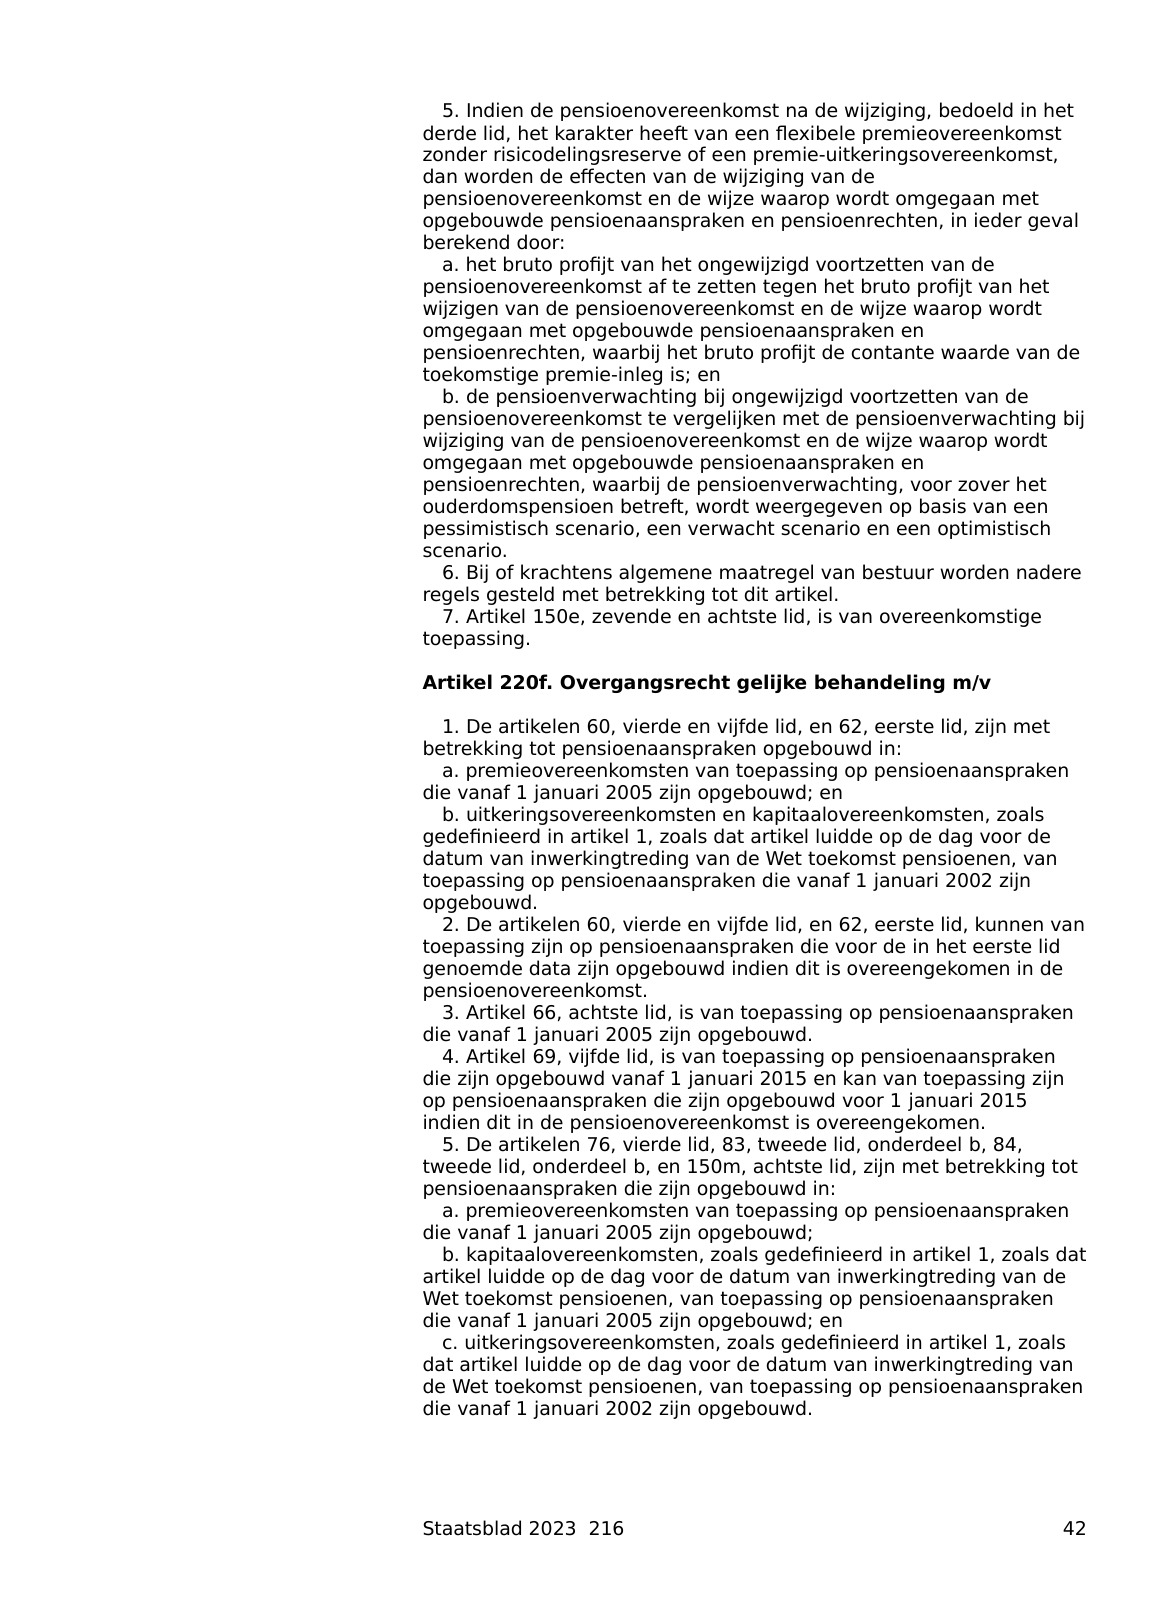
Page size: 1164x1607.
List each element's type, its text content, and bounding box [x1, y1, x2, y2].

text 1. De artikelen 60, vierde en vijfde lid, en 62, eerste lid, zijn met betrekking tot pensioenaanspraken opgebouwd in: [422, 716, 1087, 760]
text a. premieovereenkomsten van toepassing op pensioenaanspraken die vanaf 1 januari 2005 zijn opgebouwd; [422, 1200, 1087, 1244]
text 5. Indien de pensioenovereenkomst na de wijziging, bedoeld in het derde lid, het karakter heeft van een flexibele premieovereenkomst zonder risicodelingsreserve of een premie-uitkeringsovereenkomst, dan worden de effecten van de wijziging van de pensioenovereenkomst en de wijze waarop wordt omgegaan met opgebouwde pensioenaanspraken en pensioenrechten, in ieder geval berekend door: [422, 100, 1087, 254]
text c. uitkeringsovereenkomsten, zoals gedefinieerd in artikel 1, zoals dat artikel luidde op de dag voor de datum van inwerkingtreding van de Wet toekomst pensioenen, van toepassing op pensioenaanspraken die vanaf 1 januari 2002 zijn opgebouwd. [422, 1332, 1087, 1419]
text 6. Bij of krachtens algemene maatregel van bestuur worden nadere regels gesteld met betrekking tot dit artikel. [422, 562, 1087, 606]
text b. de pensioenverwachting bij ongewijzigd voortzetten van de pensioenovereenkomst te vergelijken met de pensioenverwachting bij wijziging van de pensioenovereenkomst en de wijze waarop wordt omgegaan met opgebouwde pensioenaanspraken en pensioenrechten, waarbij de pensioenverwachting, voor zover het ouderdomspensioen betreft, wordt weergegeven op basis van een pessimistisch scenario, een verwacht scenario en een optimistisch scenario. [422, 386, 1087, 562]
text a. het bruto profijt van het ongewijzigd voortzetten van de pensioenovereenkomst af te zetten tegen het bruto profijt van het wijzigen van de pensioenovereenkomst en de wijze waarop wordt omgegaan met opgebouwde pensioenaanspraken en pensioenrechten, waarbij het bruto profijt de contante waarde van de toekomstige premie-inleg is; en [422, 254, 1087, 386]
text a. premieovereenkomsten van toepassing op pensioenaanspraken die vanaf 1 januari 2005 zijn opgebouwd; en [422, 760, 1087, 804]
text 4. Artikel 69, vijfde lid, is van toepassing op pensioenaanspraken die zijn opgebouwd vanaf 1 januari 2015 en kan van toepassing zijn op pensioenaanspraken die zijn opgebouwd voor 1 januari 2015 indien dit in de pensioenovereenkomst is overeengekomen. [422, 1046, 1087, 1134]
text 7. Artikel 150e, zevende en achtste lid, is van overeenkomstige toepassing. [422, 606, 1087, 650]
text 2. De artikelen 60, vierde en vijfde lid, en 62, eerste lid, kunnen van toepassing zijn op pensioenaanspraken die voor de in het eerste lid genoemde data zijn opgebouwd indien dit is overeengekomen in de pensioenovereenkomst. [422, 914, 1087, 1002]
text 3. Artikel 66, achtste lid, is van toepassing op pensioenaanspraken die vanaf 1 januari 2005 zijn opgebouwd. [422, 1002, 1087, 1046]
subtitle Artikel 220f. Overgangsrecht gelijke behandeling m/v [422, 672, 1087, 694]
text 5. De artikelen 76, vierde lid, 83, tweede lid, onderdeel b, 84, tweede lid, onderdeel b, en 150m, achtste lid, zijn met betrekking tot pensioenaanspraken die zijn opgebouwd in: [422, 1134, 1087, 1200]
text b. kapitaalovereenkomsten, zoals gedefinieerd in artikel 1, zoals dat artikel luidde op de dag voor de datum van inwerkingtreding van de Wet toekomst pensioenen, van toepassing op pensioenaanspraken die vanaf 1 januari 2005 zijn opgebouwd; en [422, 1244, 1087, 1332]
text b. uitkeringsovereenkomsten en kapitaalovereenkomsten, zoals gedefinieerd in artikel 1, zoals dat artikel luidde op de dag voor de datum van inwerkingtreding van de Wet toekomst pensioenen, van toepassing op pensioenaanspraken die vanaf 1 januari 2002 zijn opgebouwd. [422, 804, 1087, 914]
